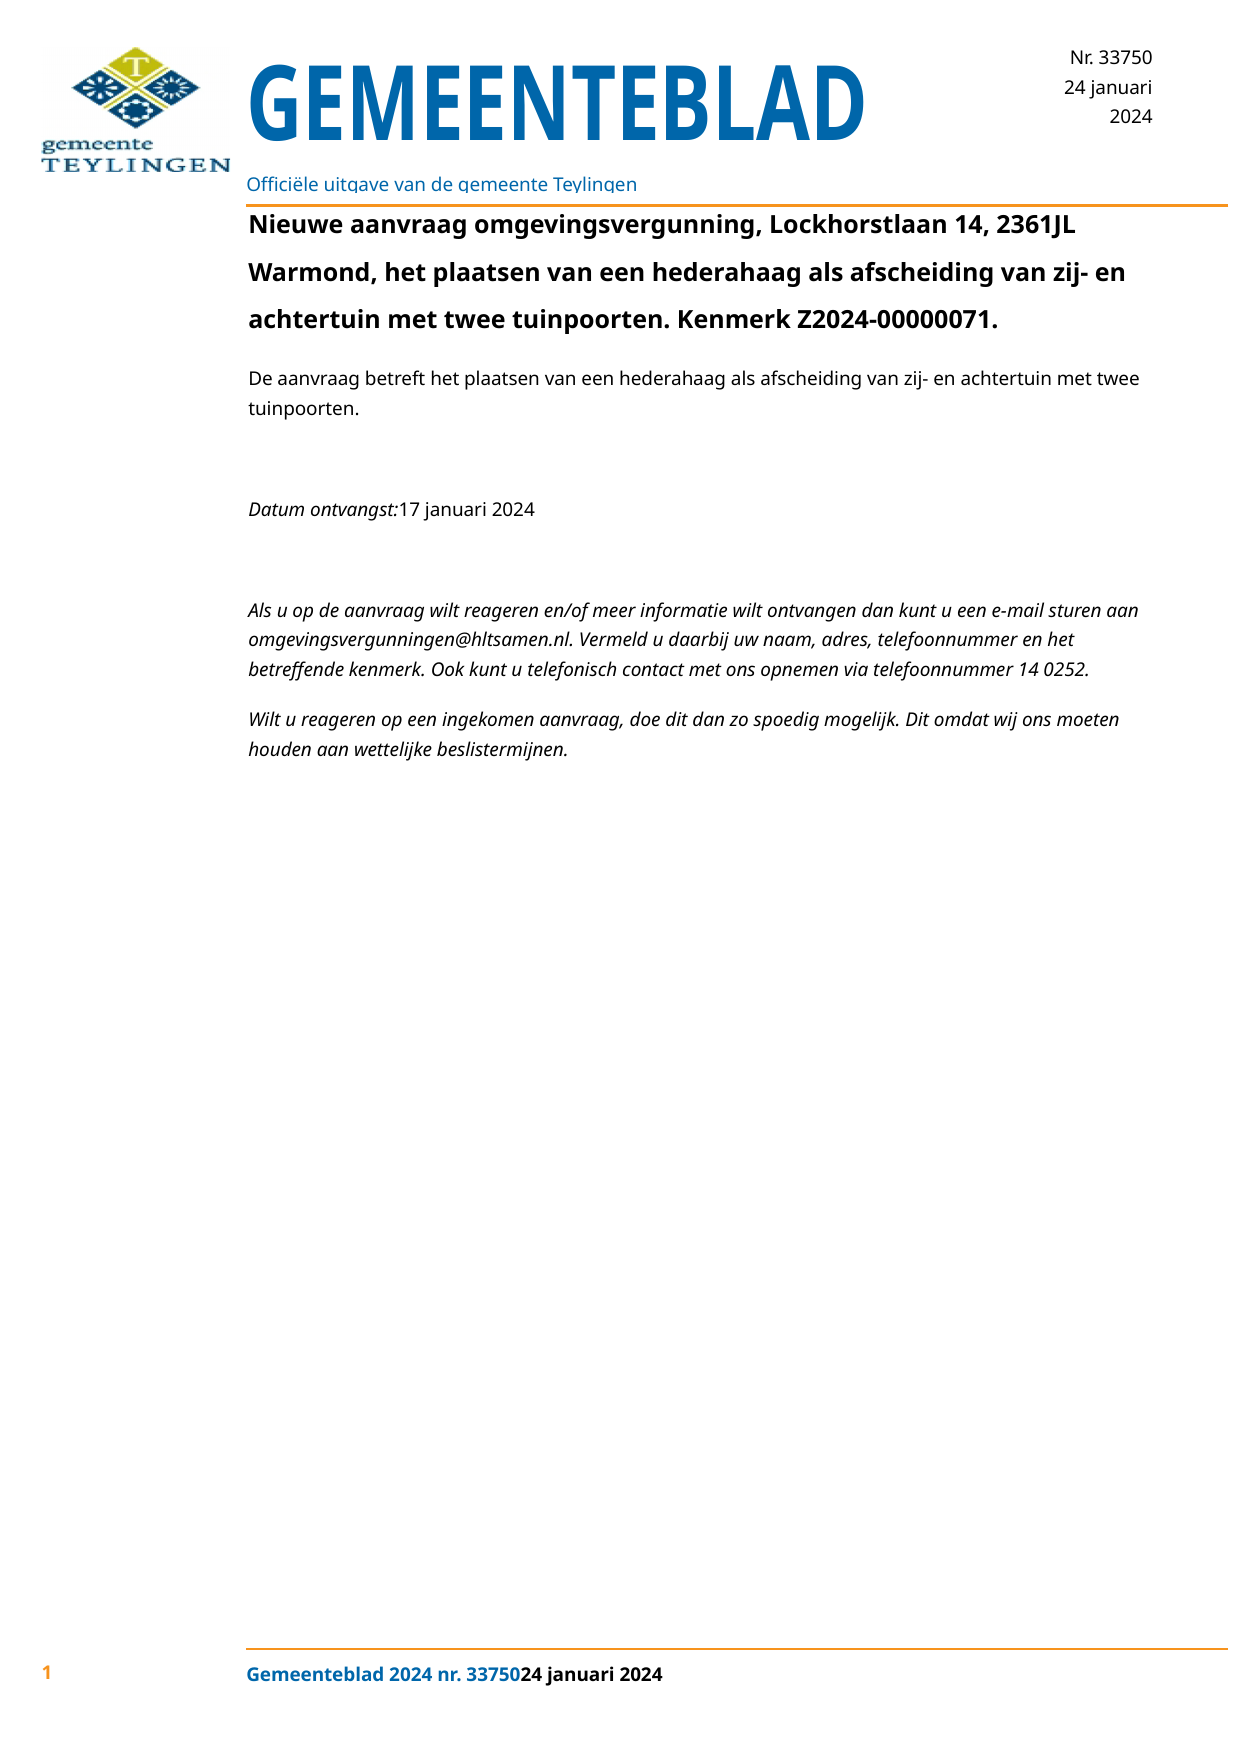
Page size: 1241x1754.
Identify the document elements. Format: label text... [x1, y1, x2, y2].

text De aanvraag betreft het plaatsen van een hederahaag als afscheiding van zij- en achtertuin met twee tuinpoorten. [248, 366, 1152, 421]
text Datum ontvangst:17 januari 2024 [248, 496, 1152, 522]
text Als u op de aanvraag wilt reageren en/of meer informatie wilt ontvangen dan kunt u een e-mail sturen aan omgevingsvergunningen@hltsamen.nl. Vermeld u daarbij uw naam, adres, telefoonnummer en het betreffende kenmerk. Ook kunt u telefonisch contact met ons opnemen via telefoonnummer 14 0252. [248, 597, 1152, 682]
text Nieuwe aanvraag omgevingsvergunning, Lockhorstlaan 14, 2361JL Warmond, het plaatsen van een hederahaag als afscheiding van zij- en achtertuin met twee tuinpoorten. Kenmerk Z2024-00000071. [248, 207, 1152, 336]
text Wilt u reageren op een ingekomen aanvraag, doe dit dan zo spoedig mogelijk. Dit omdat wij ons moeten houden aan wettelijke beslistermijnen. [248, 706, 1152, 762]
picture [41, 47, 231, 172]
